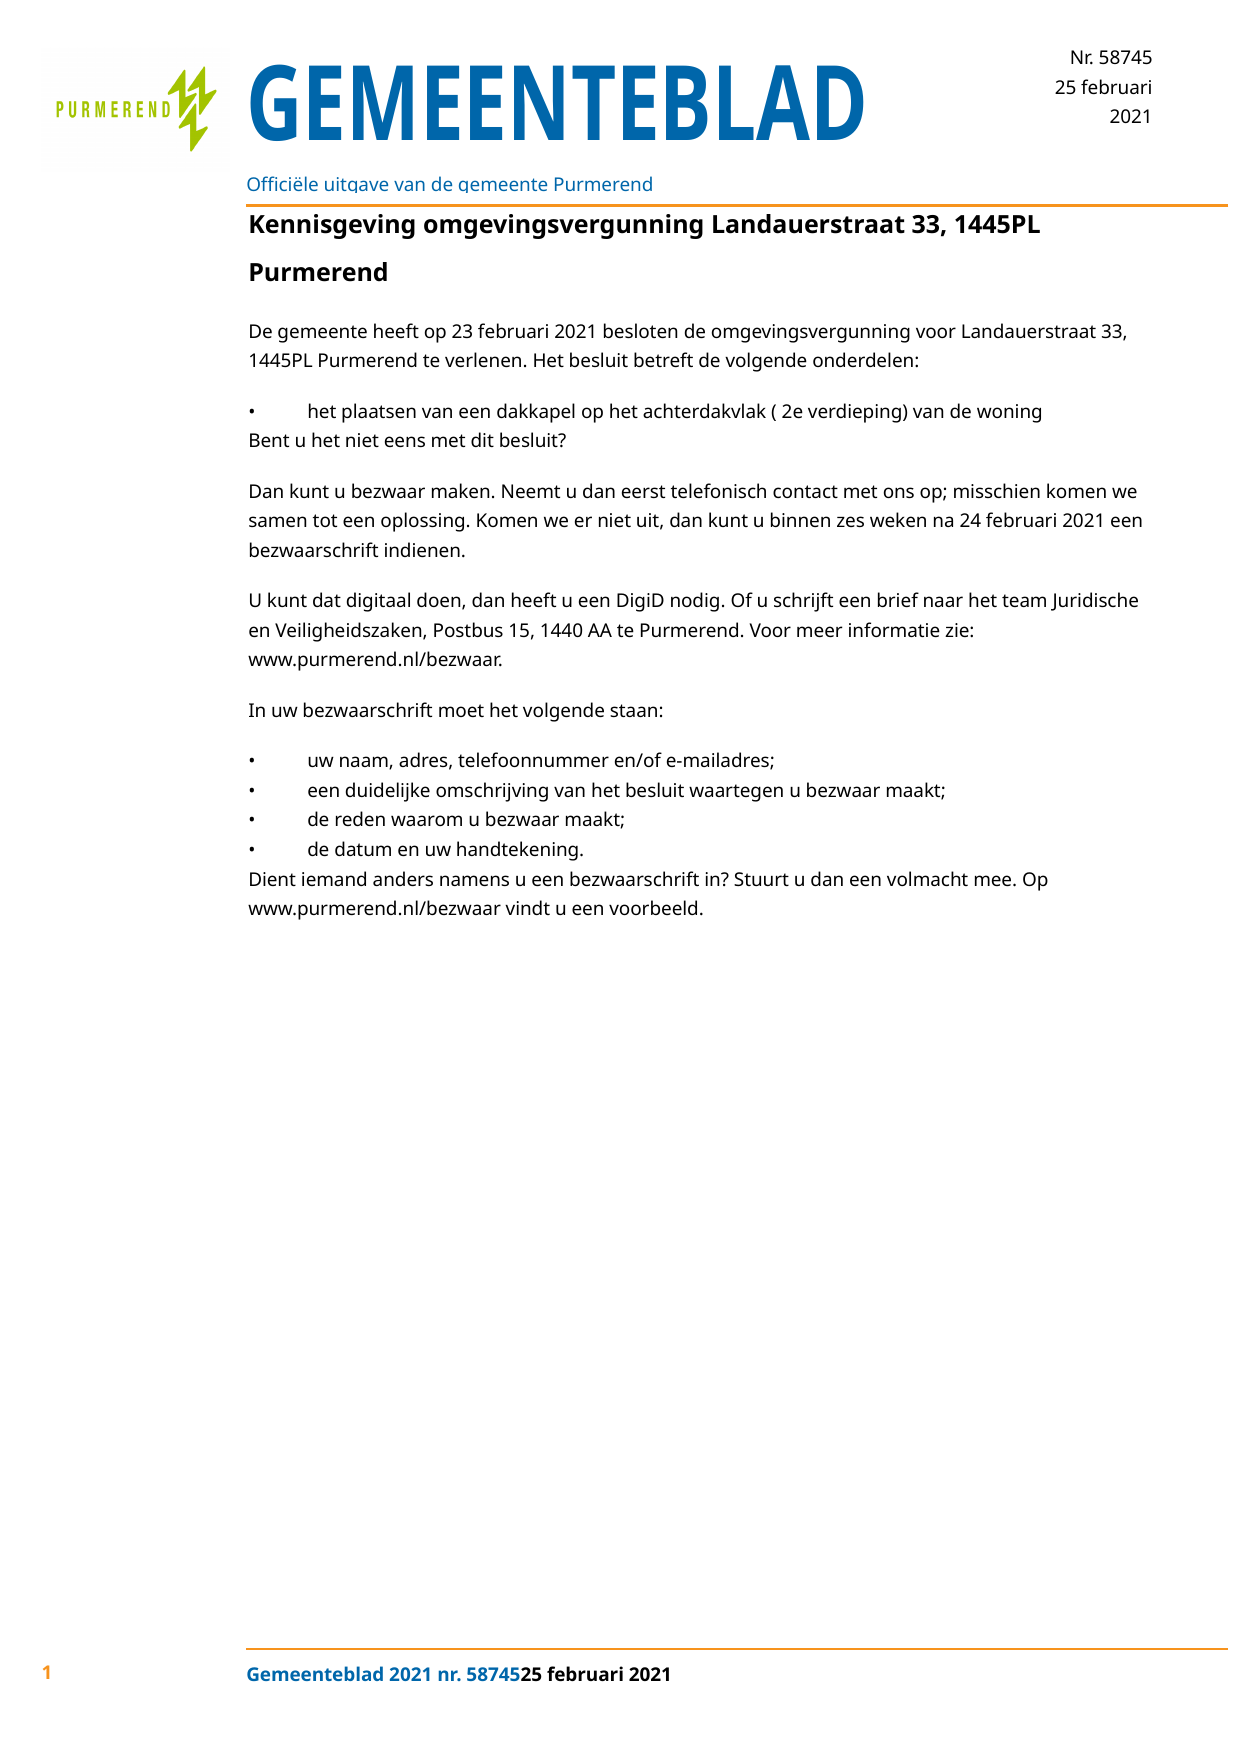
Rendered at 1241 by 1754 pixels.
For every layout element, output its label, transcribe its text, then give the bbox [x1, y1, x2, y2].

text Dan kunt u bezwaar maken. Neemt u dan eerst telefonisch contact met ons op; misschien komen we samen tot een oplossing. Komen we er niet uit, dan kunt u binnen zes weken na 24 februari 2021 een bezwaarschrift indienen. [248, 478, 1152, 563]
text U kunt dat digitaal doen, dan heeft u een DigiD nodig. Of u schrijft een brief naar het team Juridische en Veiligheidszaken, Postbus 15, 1440 AA te Purmerend. Voor meer informatie zie: www.purmerend.nl/bezwaar. [248, 587, 1152, 672]
list de reden waarom u bezwaar maakt; [248, 807, 1152, 832]
picture [41, 47, 231, 172]
text In uw bezwaarschrift moet het volgende staan: [248, 697, 1152, 723]
list een duidelijke omschrijving van het besluit waartegen u bezwaar maakt; [248, 777, 1152, 803]
text Kennisgeving omgevingsvergunning Landauerstraat 33, 1445PL Purmerend [248, 207, 1152, 288]
text Dient iemand anders namens u een bezwaarschrift in? Stuurt u dan een volmacht mee. Op www.purmerend.nl/bezwaar vindt u een voorbeeld. [248, 866, 1152, 921]
list uw naam, adres, telefoonnummer en/of e-mailadres; [248, 747, 1152, 773]
list het plaatsen van een dakkapel op het achterdakvlak ( 2e verdieping) van de woning [248, 398, 1152, 424]
text Bent u het niet eens met dit besluit? [248, 427, 1152, 453]
text De gemeente heeft op 23 februari 2021 besloten de omgevingsvergunning voor Landauerstraat 33, 1445PL Purmerend te verlenen. Het besluit betreft de volgende onderdelen: [248, 318, 1152, 373]
list de datum en uw handtekening. [248, 836, 1152, 862]
